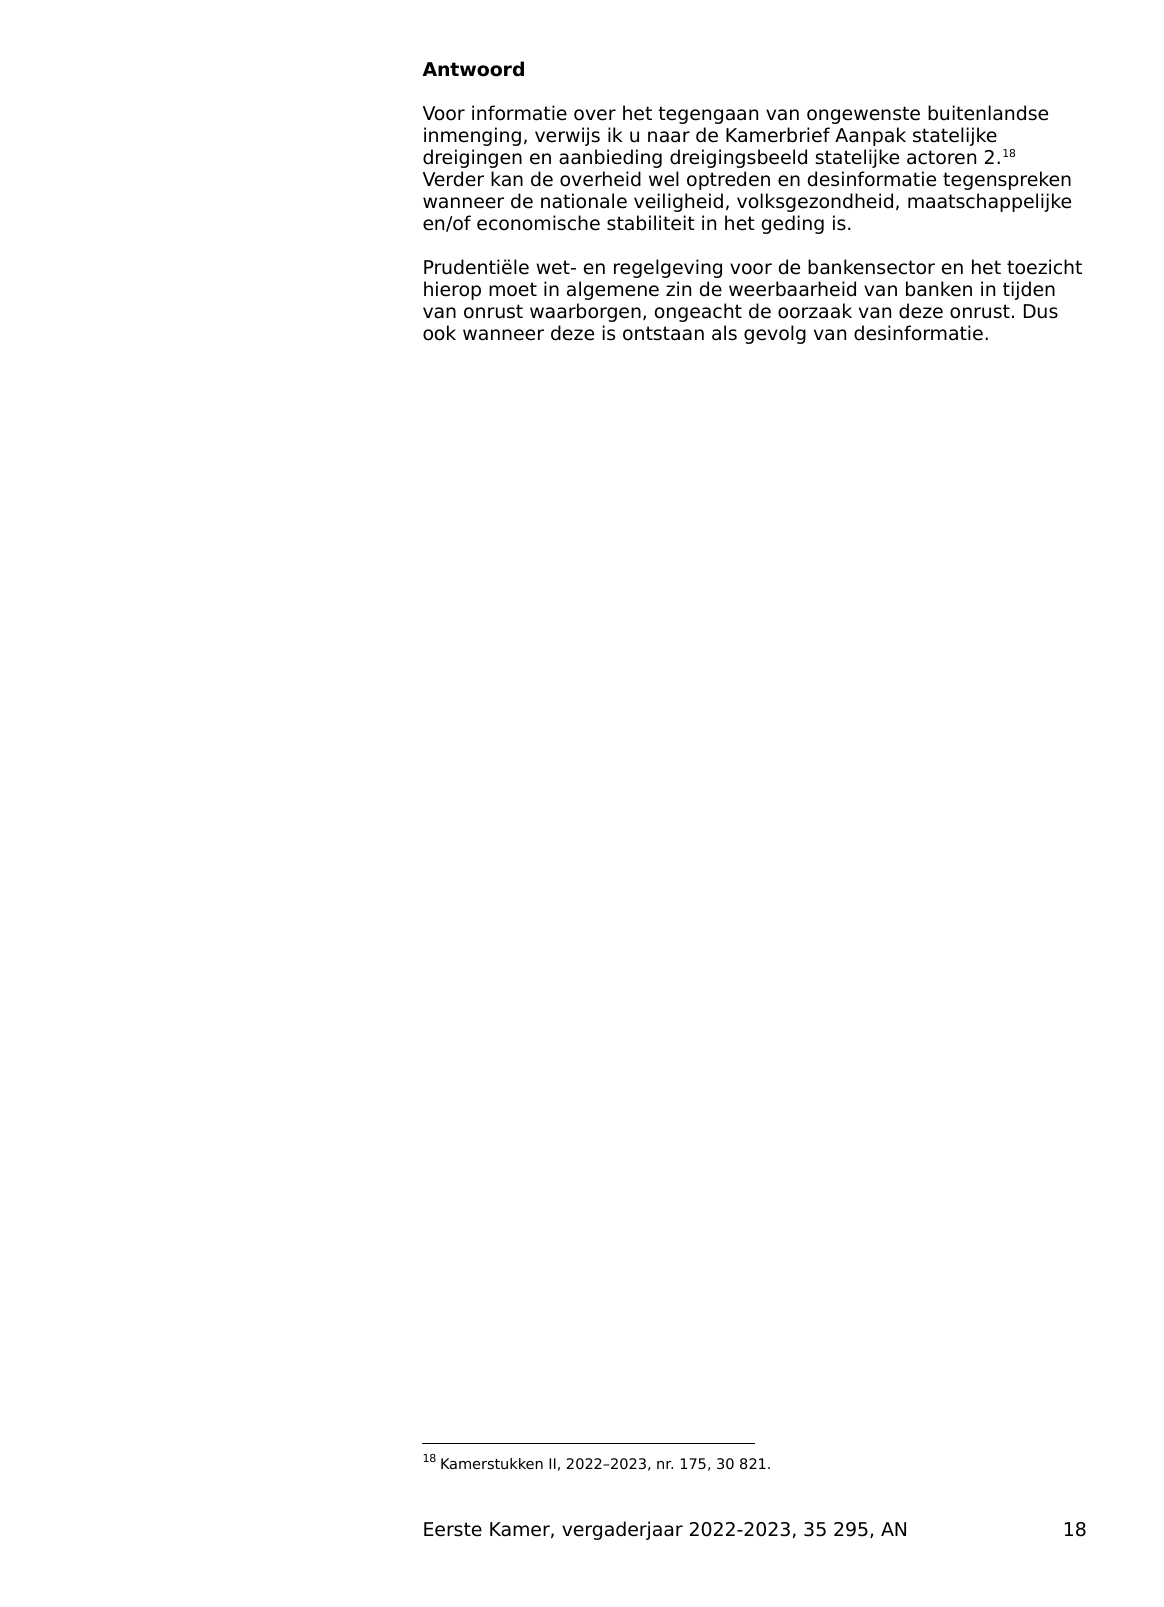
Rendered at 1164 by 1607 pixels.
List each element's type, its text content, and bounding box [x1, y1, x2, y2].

text Prudentiële wet- en regelgeving voor de bankensector en het toezicht hierop moet in algemene zin de weerbaarheid van banken in tijden van onrust waarborgen, ongeacht de oorzaak van deze onrust. Dus ook wanneer deze is ontstaan als gevolg van desinformatie. [422, 257, 1087, 345]
subtitle Antwoord [422, 59, 1087, 81]
text Kamerstukken II, 2022–2023, nr. 175, 30 821. [422, 1452, 1087, 1474]
text Voor informatie over het tegengaan van ongewenste buitenlandse inmenging, verwijs ik u naar de Kamerbrief Aanpak statelijke dreigingen en aanbieding dreigingsbeeld statelijke actoren 2. Verder kan de overheid wel optreden en desinformatie tegenspreken wanneer de nationale veiligheid, volksgezondheid, maatschappelijke en/of economische stabiliteit in het geding is. [422, 103, 1087, 235]
